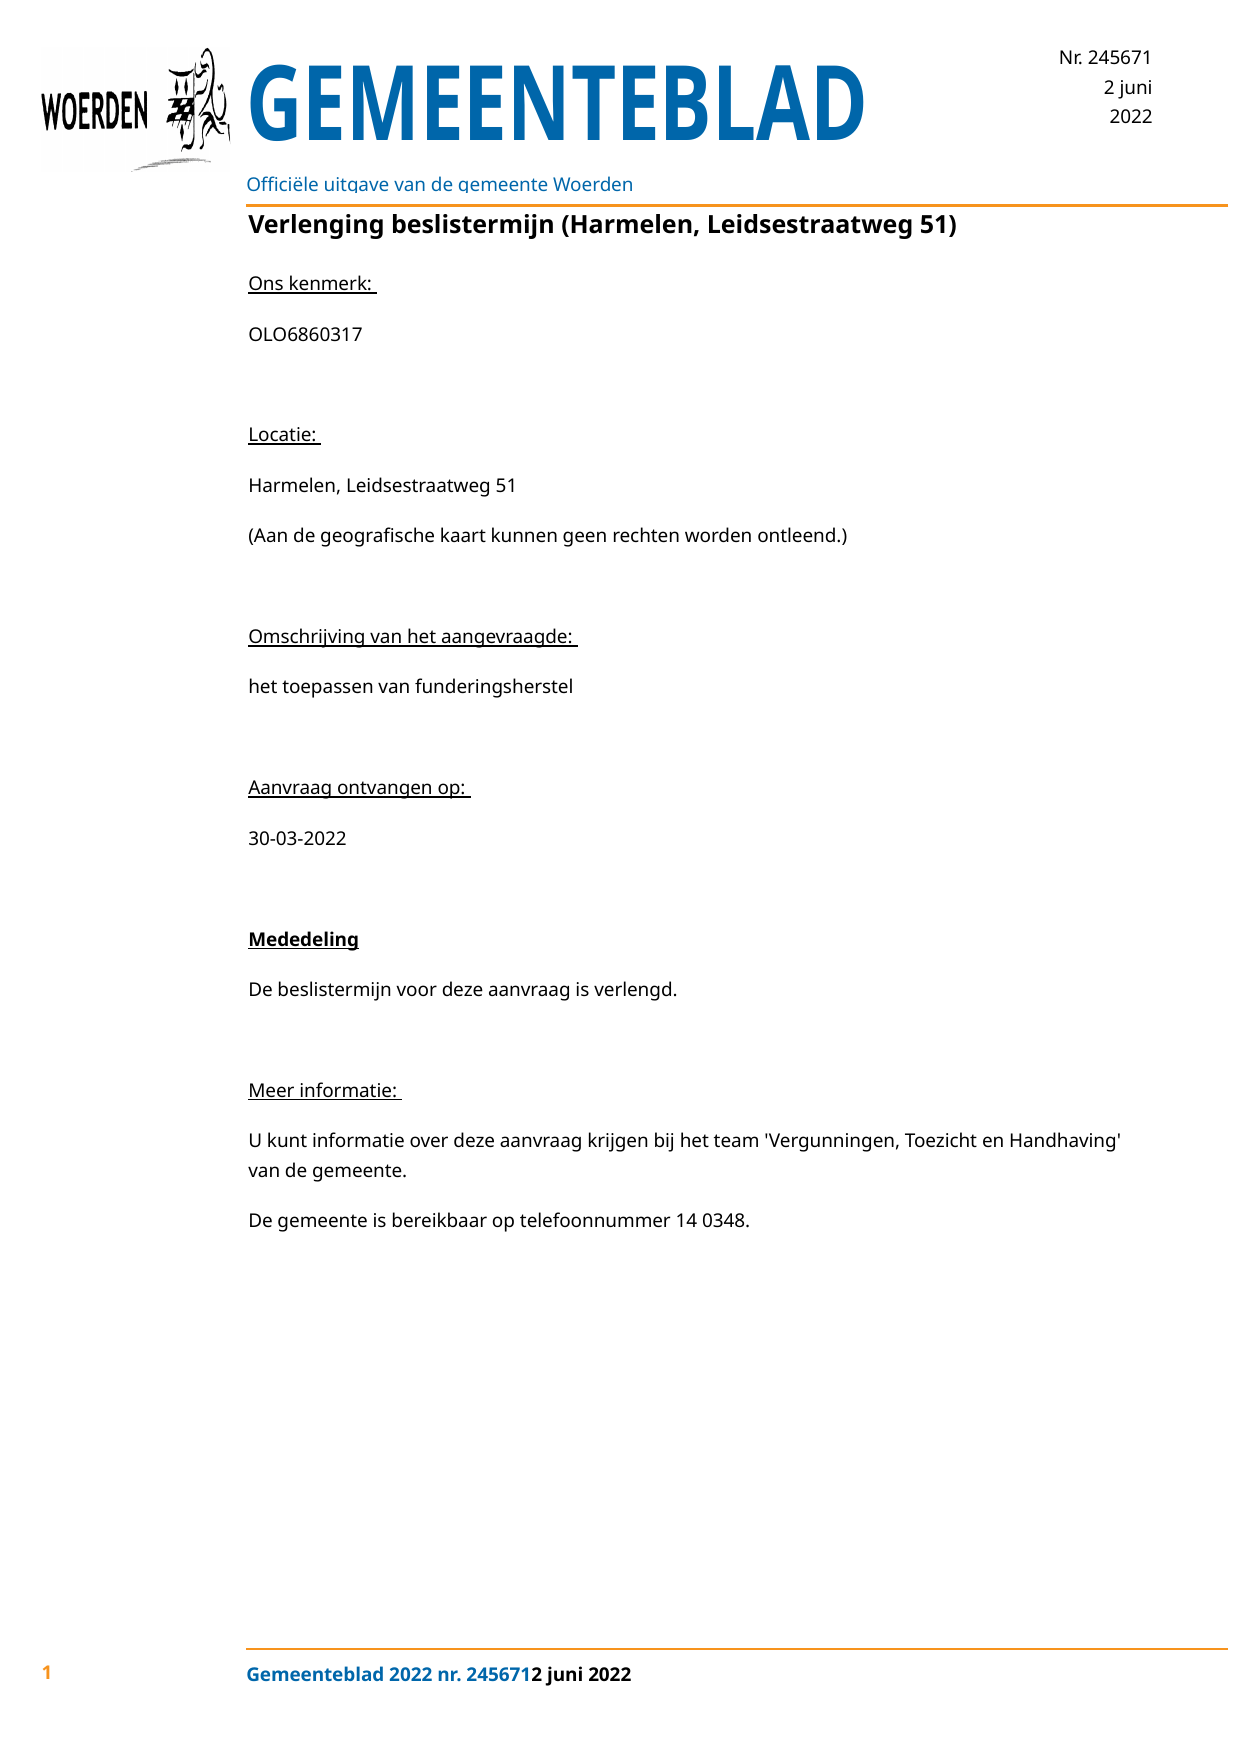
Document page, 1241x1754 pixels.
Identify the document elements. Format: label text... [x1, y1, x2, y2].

text Locatie: [248, 422, 1152, 447]
text De beslistermijn voor deze aanvraag is verlengd. [248, 976, 1152, 1002]
text Mededeling [248, 926, 1152, 951]
text U kunt informatie over deze aanvraag krijgen bij het team 'Vergunningen, Toezicht en Handhaving' van de gemeente. [248, 1127, 1152, 1183]
text OLO6860317 [248, 321, 1152, 346]
text 30-03-2022 [248, 825, 1152, 851]
text Verlenging beslistermijn (Harmelen, Leidsestraatweg 51) [248, 207, 1152, 241]
text De gemeente is bereikbaar op telefoonnummer 14 0348. [248, 1207, 1152, 1233]
text Meer informatie: [248, 1077, 1152, 1103]
text Harmelen, Leidsestraatweg 51 [248, 472, 1152, 498]
text het toepassen van funderingsherstel [248, 674, 1152, 699]
picture [41, 47, 231, 172]
text Ons kenmerk: [248, 270, 1152, 296]
text Omschrijving van het aangevraagde: [248, 623, 1152, 649]
text Aanvraag ontvangen op: [248, 774, 1152, 800]
text (Aan de geografische kaart kunnen geen rechten worden ontleend.) [248, 522, 1152, 548]
